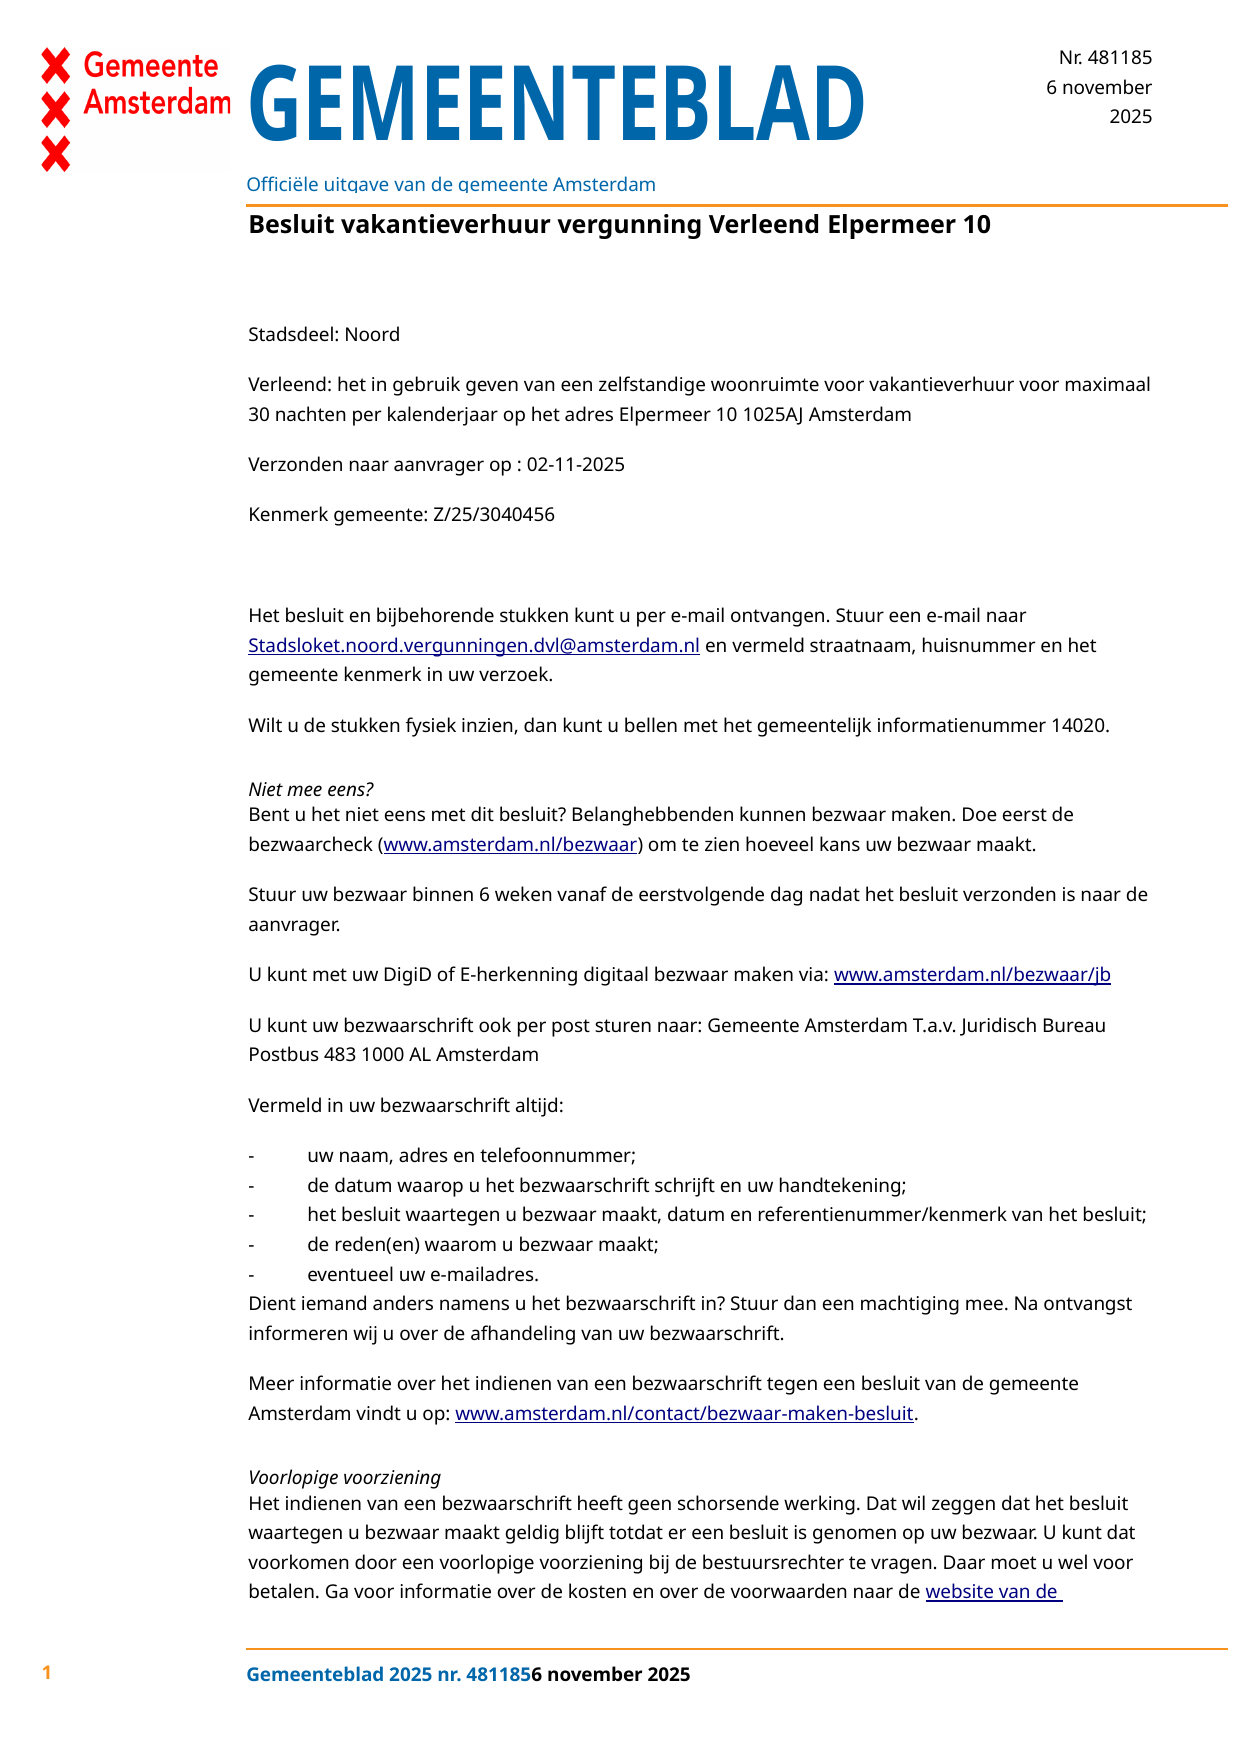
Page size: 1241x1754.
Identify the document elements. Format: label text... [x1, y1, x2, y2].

list de datum waarop u het bezwaarschrift schrijft en uw handtekening; [248, 1172, 1152, 1198]
text Meer informatie over het indienen van een bezwaarschrift tegen een besluit van de gemeente Amsterdam vindt u op: www.amsterdam.nl/contact/bezwaar-maken-besluit. [248, 1370, 1152, 1426]
text Stuur uw bezwaar binnen 6 weken vanaf de eerstvolgende dag nadat het besluit verzonden is naar de aanvrager. [248, 882, 1152, 937]
text Het besluit en bijbehorende stukken kunt u per e-mail ontvangen. Stuur een e-mail naar Stadsloket.noord.vergunningen.dvl@amsterdam.nl en vermeld straatnaam, huisnummer en het gemeente kenmerk in uw verzoek. [248, 602, 1152, 687]
text Wilt u de stukken fysiek inzien, dan kunt u bellen met het gemeentelijk informatienummer 14020. [248, 712, 1152, 738]
text Verleend: het in gebruik geven van een zelfstandige woonruimte voor vakantieverhuur voor maximaal 30 nachten per kalenderjaar op het adres Elpermeer 10 1025AJ Amsterdam [248, 371, 1152, 426]
list het besluit waartegen u bezwaar maakt, datum en referentienummer/kenmerk van het besluit; [248, 1202, 1152, 1227]
text Het indienen van een bezwaarschrift heeft geen schorsende werking. Dat wil zeggen dat het besluit waartegen u bezwaar maakt geldig blijft totdat er een besluit is genomen op uw bezwaar. U kunt dat voorkomen door een voorlopige voorziening bij de bestuursrechter te vragen. Daar moet u wel voor betalen. Ga voor informatie over de kosten en over de voorwaarden naar de website van de [248, 1490, 1152, 1604]
list eventueel uw e-mailadres. [248, 1261, 1152, 1287]
text Niet mee eens? [248, 776, 1152, 802]
text Voorlopige voorziening [248, 1464, 1152, 1490]
text U kunt uw bezwaarschrift ook per post sturen naar: Gemeente Amsterdam T.a.v. Juridisch Bureau Postbus 483 1000 AL Amsterdam [248, 1012, 1152, 1067]
text Stadsdeel: Noord [248, 321, 1152, 346]
picture [41, 47, 231, 172]
text U kunt met uw DigiD of E-herkenning digitaal bezwaar maken via: www.amsterdam.nl/bezwaar/jb [248, 962, 1152, 987]
text Kenmerk gemeente: Z/25/3040456 [248, 502, 1152, 527]
text Vermeld in uw bezwaarschrift altijd: [248, 1092, 1152, 1118]
text Dient iemand anders namens u het bezwaarschrift in? Stuur dan een machtiging mee. Na ontvangst informeren wij u over de afhandeling van uw bezwaarschrift. [248, 1290, 1152, 1346]
list uw naam, adres en telefoonnummer; [248, 1142, 1152, 1168]
text Besluit vakantieverhuur vergunning Verleend Elpermeer 10 [248, 207, 1152, 241]
text Verzonden naar aanvrager op : 02-11-2025 [248, 451, 1152, 477]
text Bent u het niet eens met dit besluit? Belanghebbenden kunnen bezwaar maken. Doe eerst de bezwaarcheck (www.amsterdam.nl/bezwaar) om te zien hoeveel kans uw bezwaar maakt. [248, 802, 1152, 857]
list de reden(en) waarom u bezwaar maakt; [248, 1231, 1152, 1257]
